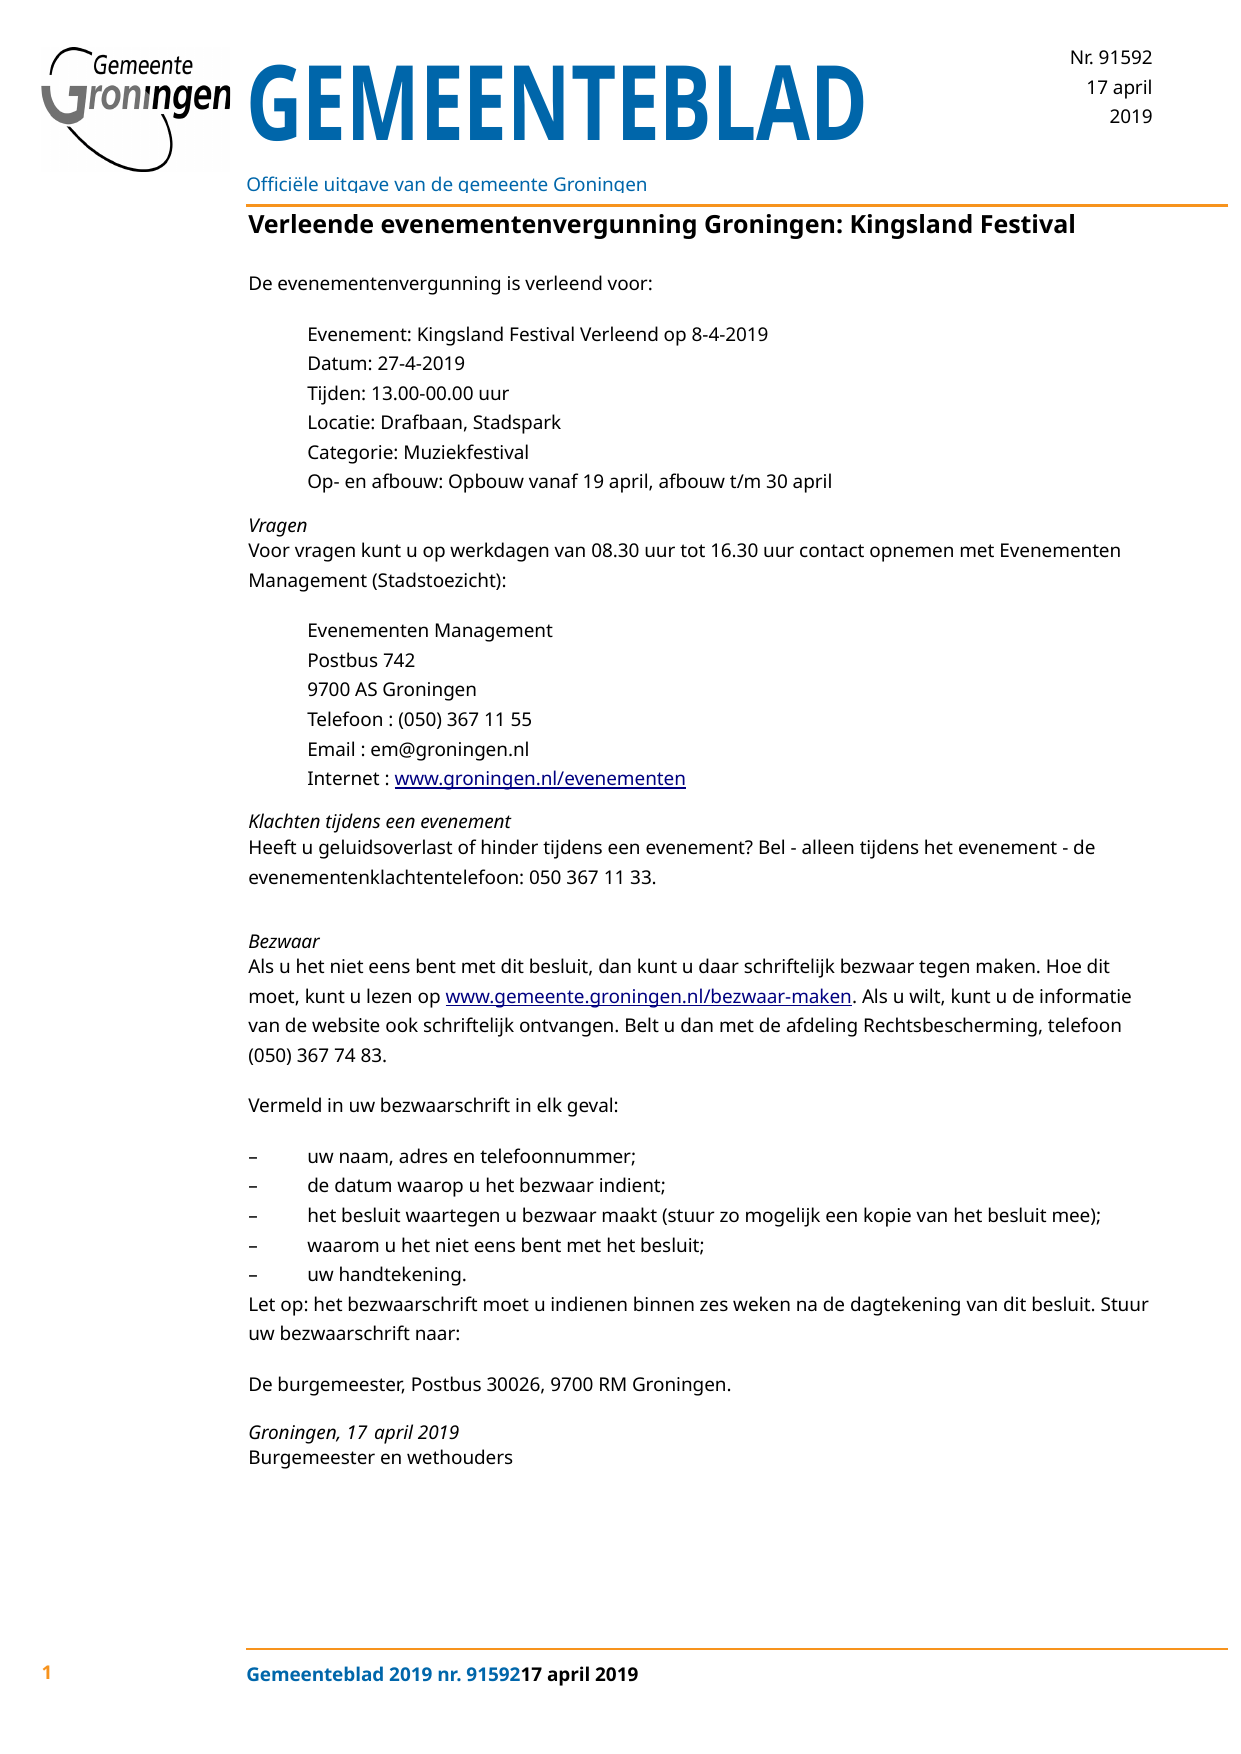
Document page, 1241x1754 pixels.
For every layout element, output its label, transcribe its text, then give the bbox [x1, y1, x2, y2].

list Evenementen Management [248, 617, 1152, 643]
text Vermeld in uw bezwaarschrift in elk geval: [248, 1093, 1152, 1118]
text Als u het niet eens bent met dit besluit, dan kunt u daar schriftelijk bezwaar tegen maken. Hoe dit moet, kunt u lezen op www.gemeente.groningen.nl/bezwaar-maken. Als u wilt, kunt u de informatie van de website ook schriftelijk ontvangen. Belt u dan met de afdeling Rechtsbescherming, telefoon (050) 367 74 83. [248, 953, 1152, 1068]
list Datum: 27-4-2019 [248, 350, 1152, 376]
text Burgemeester en wethouders [248, 1444, 1152, 1470]
text Heeft u geluidsoverlast of hinder tijdens een evenement? Bel - alleen tijdens het evenement - de evenementenklachtentelefoon: 050 367 11 33. [248, 834, 1152, 889]
text Let op: het bezwaarschrift moet u indienen binnen zes weken na de dagtekening van dit besluit. Stuur uw bezwaarschrift naar: [248, 1291, 1152, 1346]
text Voor vragen kunt u op werkdagen van 08.30 uur tot 16.30 uur contact opnemen met Evenementen Management (Stadstoezicht): [248, 537, 1152, 593]
list Tijden: 13.00-00.00 uur [248, 380, 1152, 406]
picture [41, 47, 231, 172]
text Bezwaar [248, 928, 1152, 953]
text Vragen [248, 512, 1152, 537]
list uw naam, adres en telefoonnummer; [248, 1143, 1152, 1169]
list Email : em@groningen.nl [248, 736, 1152, 762]
list 9700 AS Groningen [248, 677, 1152, 702]
list Op- en afbouw: Opbouw vanaf 19 april, afbouw t/m 30 april [248, 469, 1152, 494]
list het besluit waartegen u bezwaar maakt (stuur zo mogelijk een kopie van het besluit mee); [248, 1202, 1152, 1228]
text Verleende evenementenvergunning Groningen: Kingsland Festival [248, 207, 1152, 241]
list de datum waarop u het bezwaar indient; [248, 1173, 1152, 1198]
list Locatie: Drafbaan, Stadspark [248, 409, 1152, 435]
text Groningen, 17 april 2019 [248, 1419, 1152, 1444]
list Postbus 742 [248, 647, 1152, 673]
list uw handtekening. [248, 1261, 1152, 1287]
list Internet : www.groningen.nl/evenementen [248, 765, 1152, 791]
list waarom u het niet eens bent met het besluit; [248, 1232, 1152, 1258]
list Categorie: Muziekfestival [248, 439, 1152, 465]
text De burgemeester, Postbus 30026, 9700 RM Groningen. [248, 1371, 1152, 1397]
list Telefoon : (050) 367 11 55 [248, 706, 1152, 732]
list Evenement: Kingsland Festival Verleend op 8-4-2019 [248, 321, 1152, 346]
text Klachten tijdens een evenement [248, 808, 1152, 834]
text De evenementenvergunning is verleend voor: [248, 270, 1152, 296]
